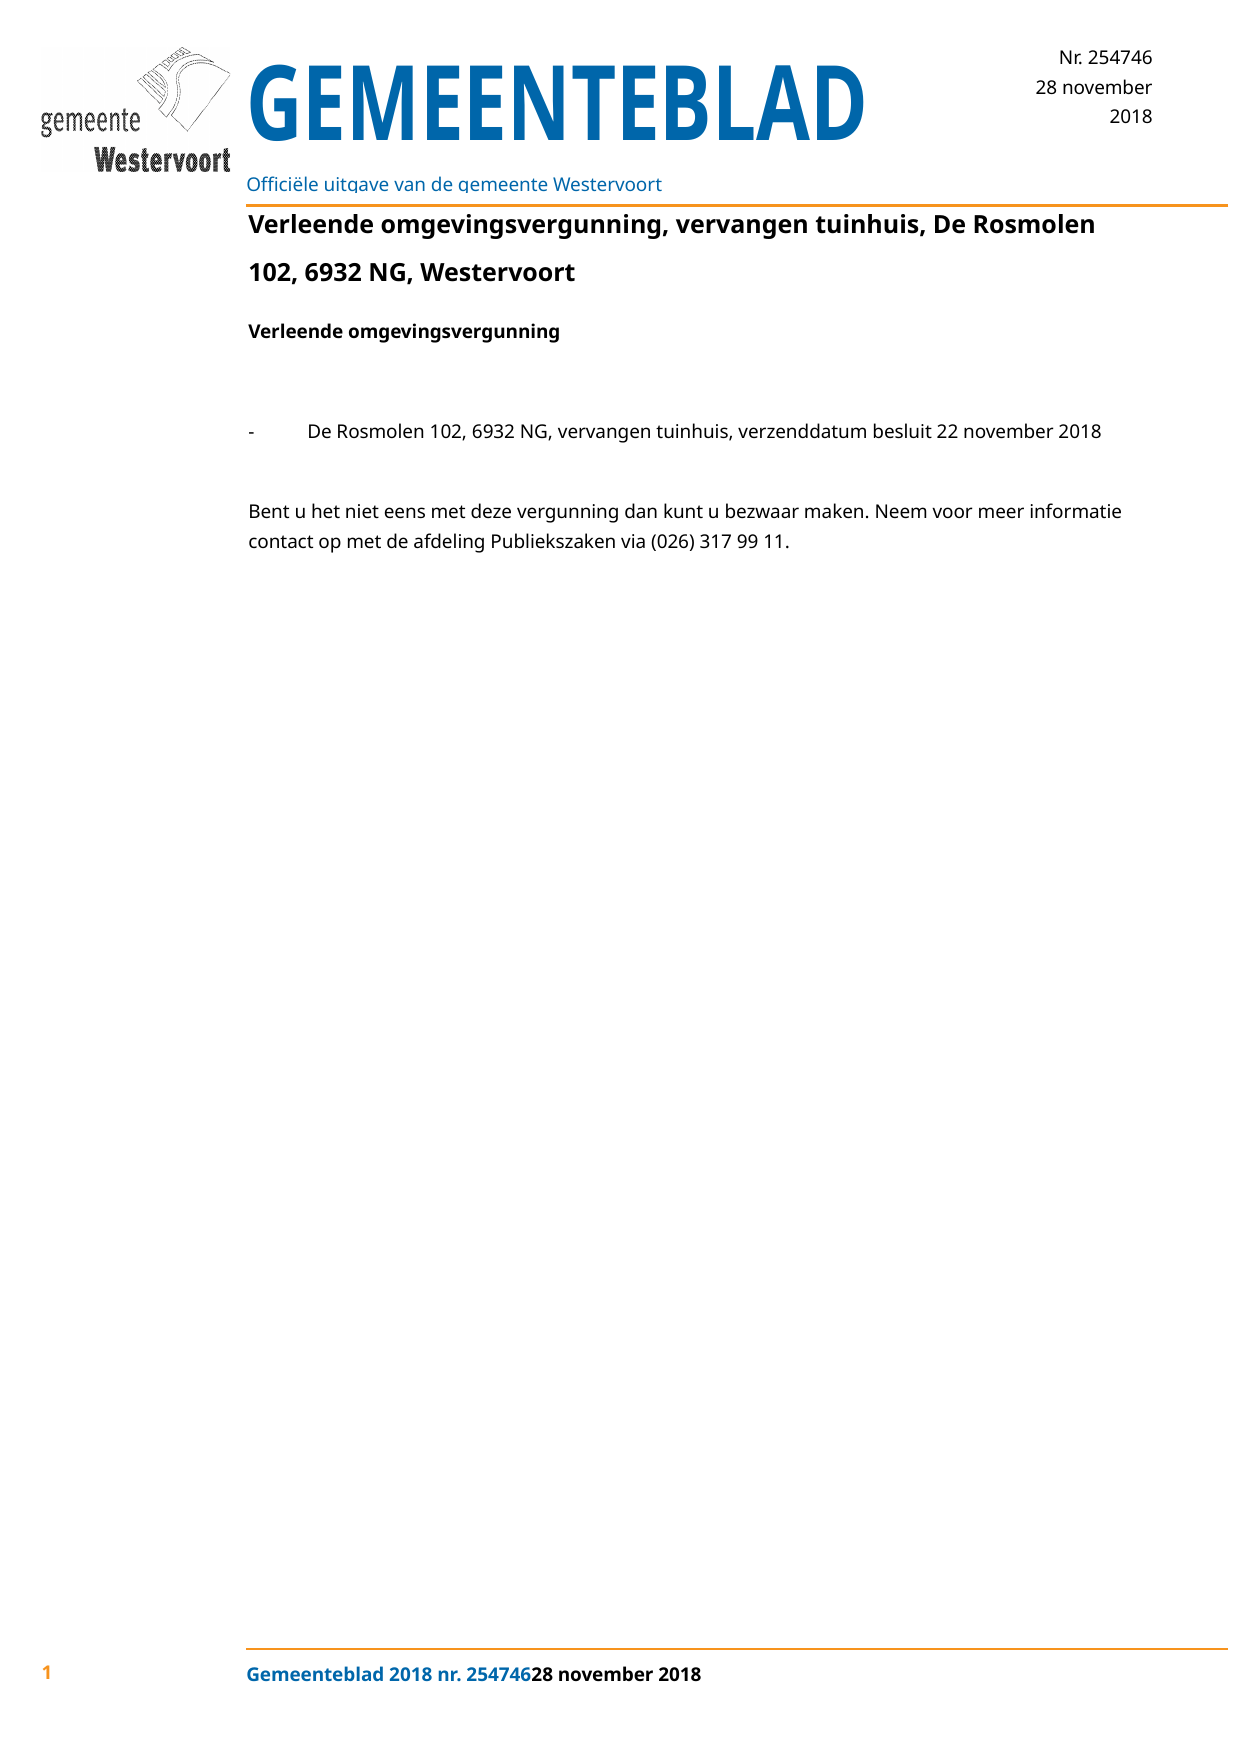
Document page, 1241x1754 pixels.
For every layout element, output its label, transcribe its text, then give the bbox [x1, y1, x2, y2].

text Verleende omgevingsvergunning [248, 318, 1152, 344]
picture [41, 47, 231, 172]
list De Rosmolen 102, 6932 NG, vervangen tuinhuis, verzenddatum besluit 22 november 2018 [248, 419, 1152, 444]
text Bent u het niet eens met deze vergunning dan kunt u bezwaar maken. Neem voor meer informatie contact op met de afdeling Publiekszaken via (026) 317 99 11. [248, 499, 1152, 554]
text Verleende omgevingsvergunning, vervangen tuinhuis, De Rosmolen 102, 6932 NG, Westervoort [248, 207, 1152, 288]
